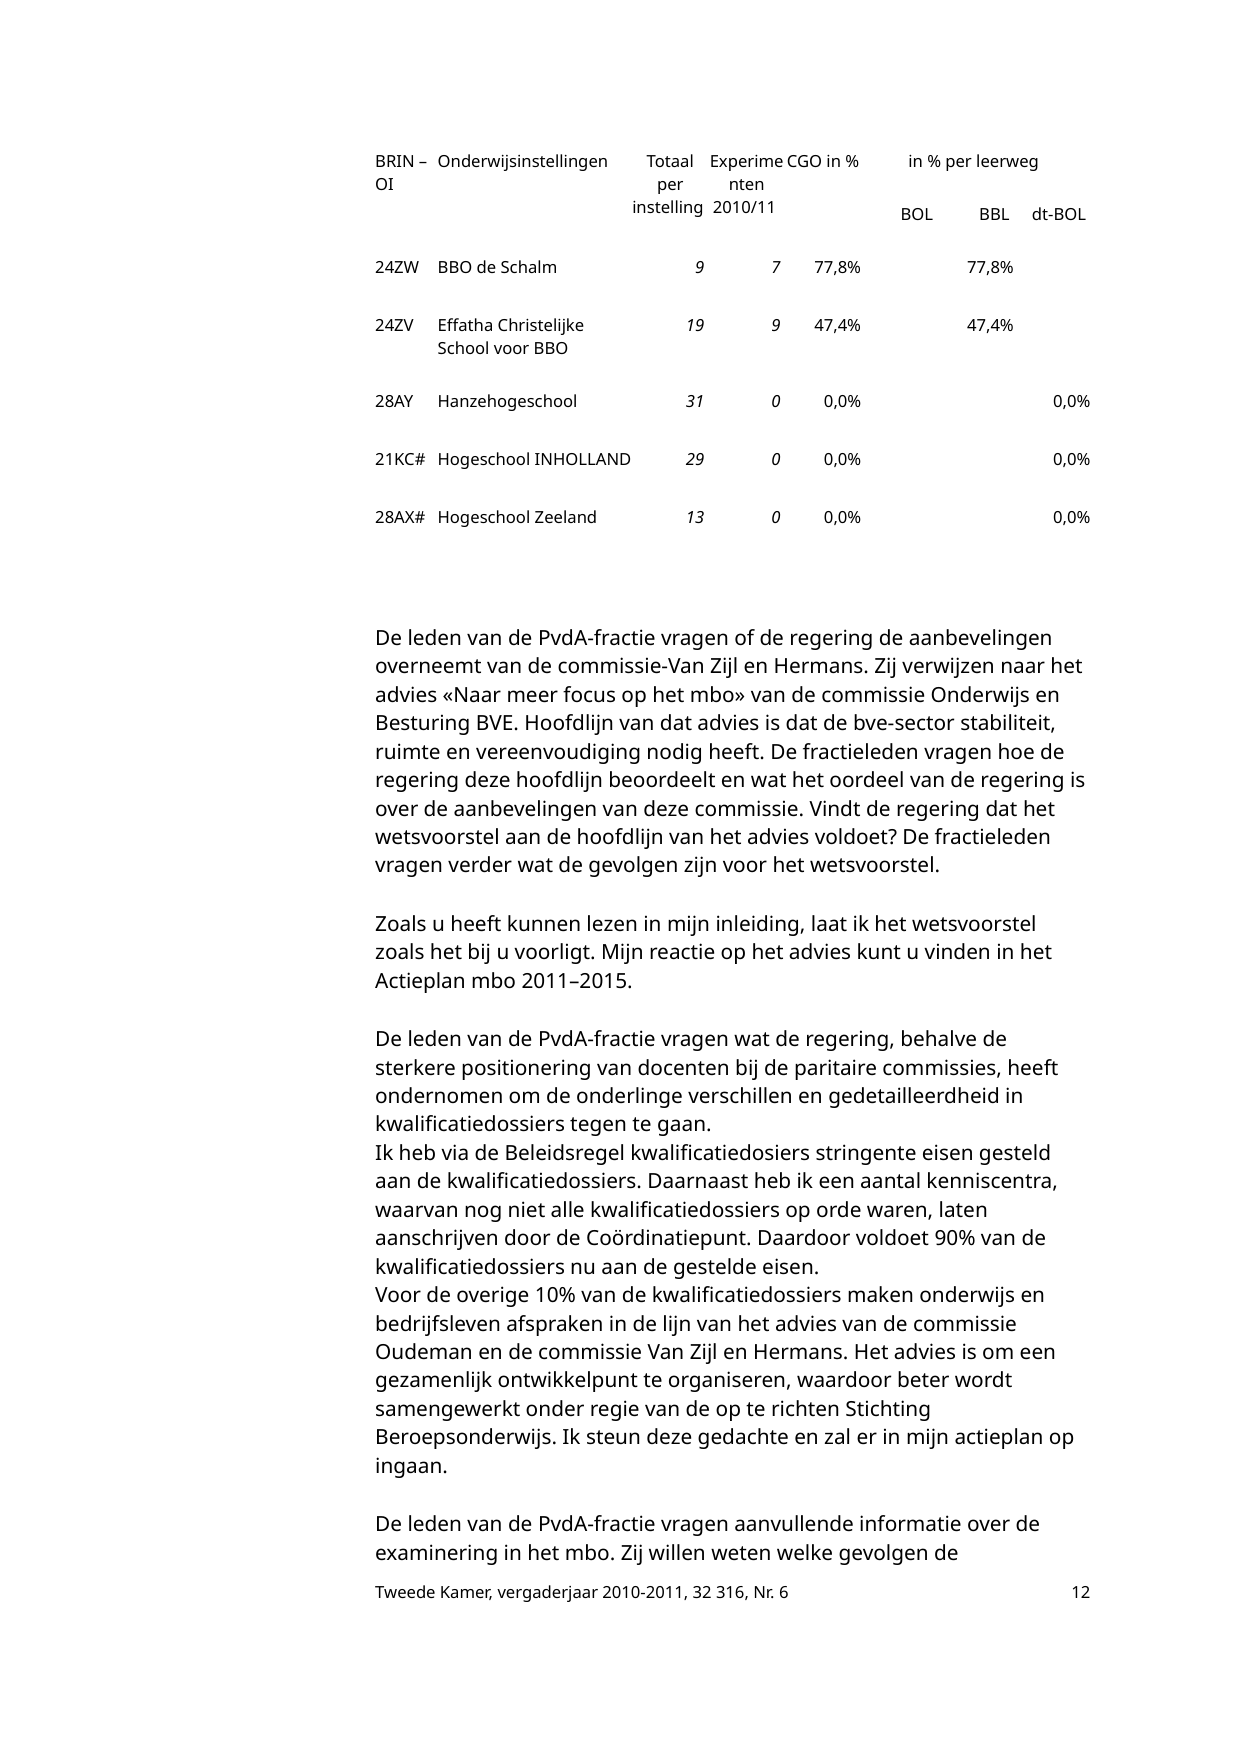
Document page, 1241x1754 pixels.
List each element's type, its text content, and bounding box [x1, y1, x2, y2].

table_cell [937, 389, 1014, 448]
table_cell 19 [632, 314, 708, 389]
table_cell 0,0% [785, 448, 861, 506]
text De leden van de PvdA-fractie vragen of de regering de aanbevelingen overneemt van de commissie-Van Zijl en Hermans. Zij verwijzen naar het advies «Naar meer focus op het mbo» van de commissie Onderwijs en Besturing BVE. Hoofdlijn van dat advies is dat de bve-sector stabiliteit, ruimte en vereenvoudiging nodig heeft. De fractieleden vragen hoe de regering deze hoofdlijn beoordeelt en wat het oordeel van de regering is over de aanbevelingen van deze commissie. Vindt de regering dat het wetsvoorstel aan de hoofdlijn van het advies voldoet? De fractieleden vragen verder wat de gevolgen zijn voor het wetsvoorstel. [375, 623, 1090, 879]
table_cell 21KC# [375, 448, 437, 506]
table_cell 13 [632, 506, 708, 564]
table_cell [1014, 255, 1090, 314]
table_cell 9 [708, 314, 784, 389]
table_cell 47,4% [785, 314, 861, 389]
table_header BRIN – OI [375, 150, 437, 255]
table_cell [861, 448, 937, 506]
table_cell [861, 314, 937, 389]
table_cell 28AY [375, 389, 437, 448]
table_cell 77,8% [937, 255, 1014, 314]
table_cell 0 [708, 448, 784, 506]
text De leden van de PvdA-fractie vragen wat de regering, behalve de sterkere positionering van docenten bij de paritaire commissies, heeft ondernomen om de onderlinge verschillen en gedetailleerdheid in kwalificatiedossiers tegen te gaan. [375, 1024, 1090, 1138]
table_cell Hanzehogeschool [438, 389, 632, 448]
table_cell [861, 389, 937, 448]
table_cell Hogeschool INHOLLAND [438, 448, 632, 506]
table_cell 0,0% [1014, 506, 1090, 564]
table_cell 77,8% [785, 255, 861, 314]
table_cell 24ZV [375, 314, 437, 389]
table_header Totaal per instelling [632, 150, 708, 255]
table_cell 0,0% [785, 389, 861, 448]
table_cell 29 [632, 448, 708, 506]
table_cell 9 [632, 255, 708, 314]
table_cell dt-BOL [1014, 203, 1090, 255]
table_cell 47,4% [937, 314, 1014, 389]
table_cell 0,0% [1014, 448, 1090, 506]
table_cell [937, 448, 1014, 506]
table_cell 28AX# [375, 506, 437, 564]
table_cell BOL [861, 203, 937, 255]
table_cell [861, 506, 937, 564]
text Ik heb via de Beleidsregel kwalificatiedosiers stringente eisen gesteld aan de kwalificatiedossiers. Daarnaast heb ik een aantal kenniscentra, waarvan nog niet alle kwalificatiedossiers op orde waren, laten aanschrijven door de Coördinatiepunt. Daardoor voldoet 90% van de kwalificatiedossiers nu aan de gestelde eisen. [375, 1138, 1090, 1280]
table_cell 0 [708, 506, 784, 564]
table_cell Hogeschool Zeeland [438, 506, 632, 564]
table_cell [861, 255, 937, 314]
text De leden van de PvdA-fractie vragen aanvullende informatie over de examinering in het mbo. Zij willen weten welke gevolgen de [375, 1509, 1090, 1566]
table_header Onderwijsinstellingen [438, 150, 632, 255]
text Zoals u heeft kunnen lezen in mijn inleiding, laat ik het wetsvoorstel zoals het bij u voorligt. Mijn reactie op het advies kunt u vinden in het Actieplan mbo 2011–2015. [375, 909, 1090, 994]
table_header Experimenten 2010/11 [708, 150, 784, 255]
text Voor de overige 10% van de kwalificatiedossiers maken onderwijs en bedrijfsleven afspraken in de lijn van het advies van de commissie Oudeman en de commissie Van Zijl en Hermans. Het advies is om een gezamenlijk ontwikkelpunt te organiseren, waardoor beter wordt samengewerkt onder regie van de op te richten Stichting Beroepsonderwijs. Ik steun deze gedachte en zal er in mijn actieplan op ingaan. [375, 1280, 1090, 1479]
table_cell [1014, 314, 1090, 389]
table_cell 0,0% [785, 506, 861, 564]
table_cell 0 [708, 389, 784, 448]
table_cell BBO de Schalm [438, 255, 632, 314]
table_cell BBL [937, 203, 1014, 255]
table_header in % per leerweg [861, 150, 1090, 203]
table_cell 0,0% [1014, 389, 1090, 448]
table_cell 7 [708, 255, 784, 314]
table_cell 31 [632, 389, 708, 448]
table_cell 24ZW [375, 255, 437, 314]
table_cell Effatha Christelijke School voor BBO [438, 314, 632, 389]
table_cell [937, 506, 1014, 564]
table_header CGO in % [785, 150, 861, 255]
